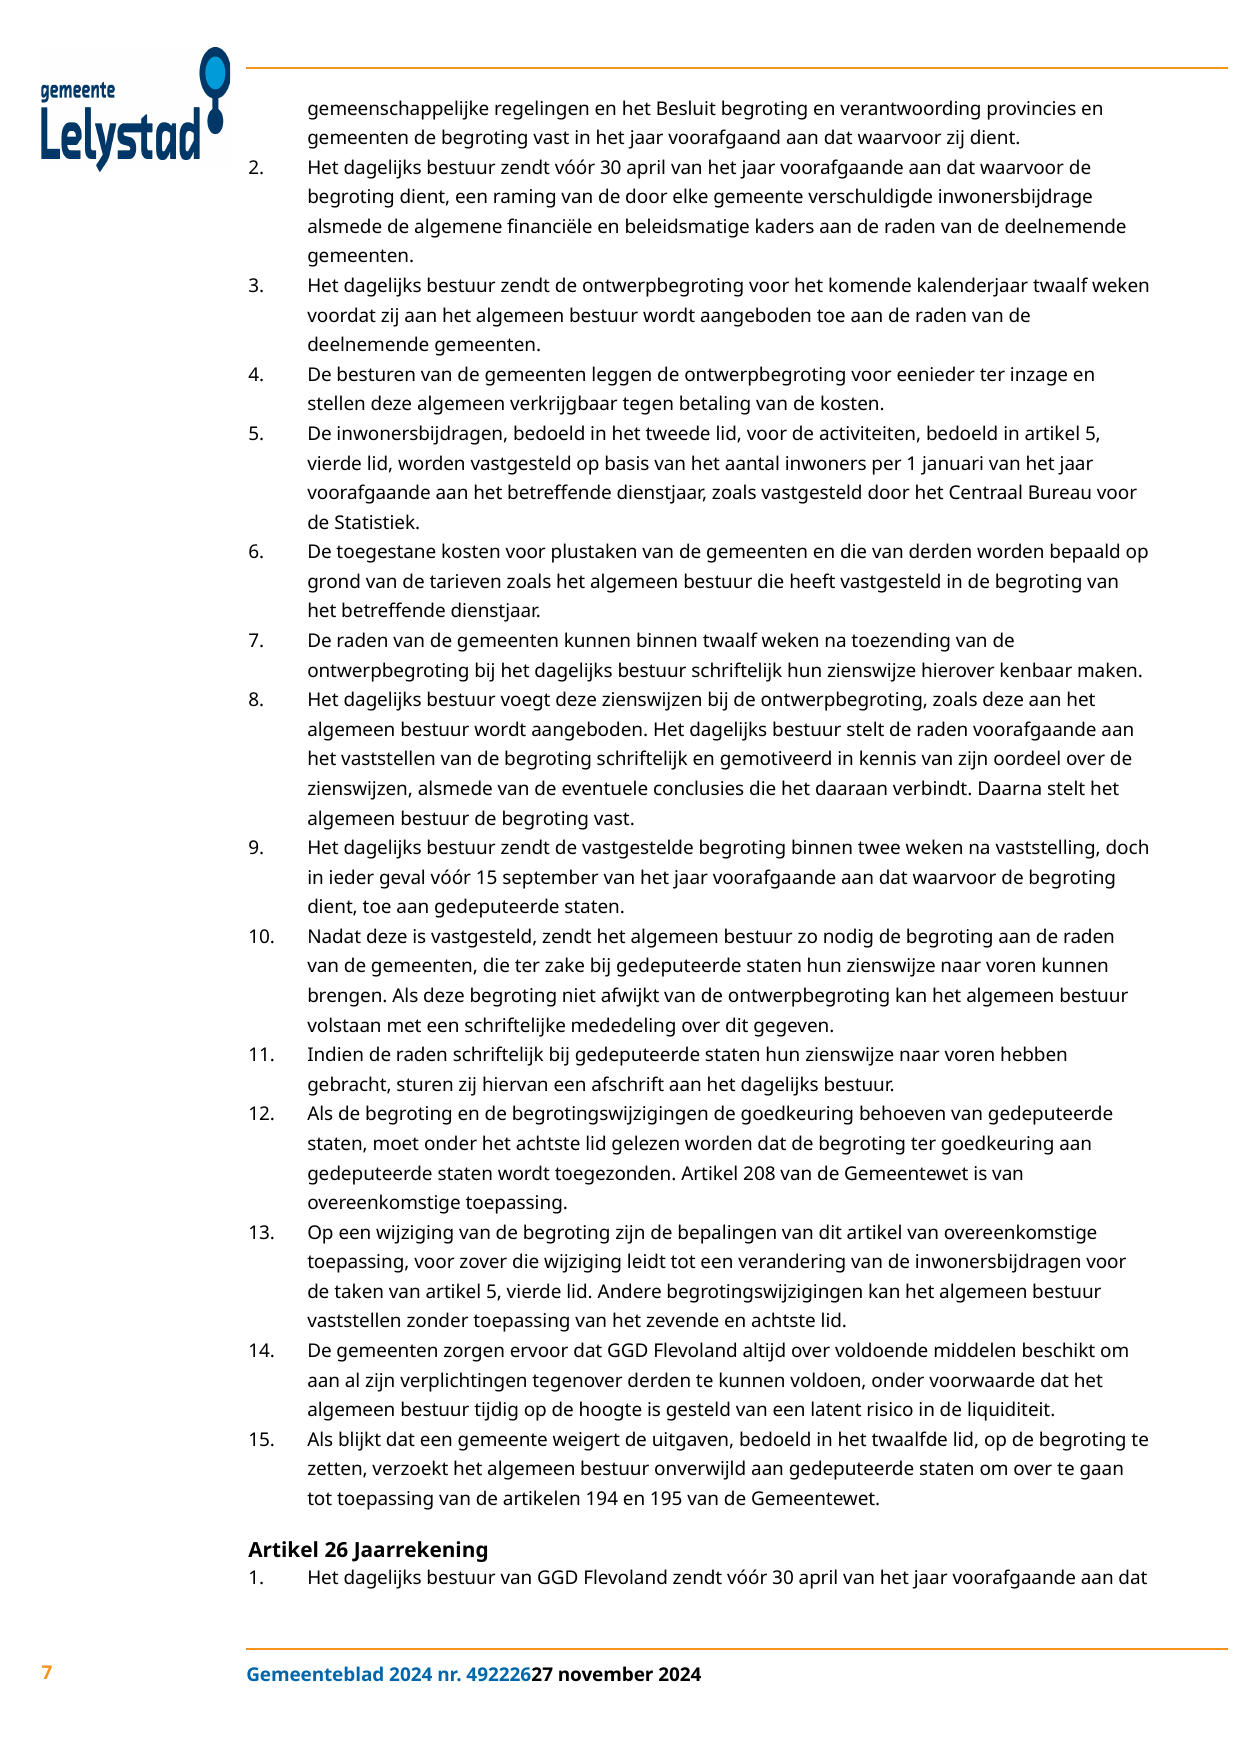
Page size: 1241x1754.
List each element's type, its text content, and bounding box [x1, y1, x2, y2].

list Het dagelijks bestuur zendt vóór 30 april van het jaar voorafgaande aan dat waarvoor de begroting dient, een raming van de door elke gemeente verschuldigde inwonersbijdrage alsmede de algemene financiële en beleidsmatige kaders aan de raden van de deelnemende gemeenten. [248, 154, 1152, 268]
list gemeenschappelijke regelingen en het Besluit begroting en verantwoording provincies en gemeenten de begroting vast in het jaar voorafgaand aan dat waarvoor zij dient. [248, 95, 1152, 150]
list Het dagelijks bestuur zendt de ontwerpbegroting voor het komende kalenderjaar twaalf weken voordat zij aan het algemeen bestuur wordt aangeboden toe aan de raden van de deelnemende gemeenten. [248, 272, 1152, 357]
list De raden van de gemeenten kunnen binnen twaalf weken na toezending van de ontwerpbegroting bij het dagelijks bestuur schriftelijk hun zienswijze hierover kenbaar maken. [248, 627, 1152, 683]
list De inwonersbijdragen, bedoeld in het tweede lid, voor de activiteiten, bedoeld in artikel 5, vierde lid, worden vastgesteld op basis van het aantal inwoners per 1 januari van het jaar voorafgaande aan het betreffende dienstjaar, zoals vastgesteld door het Centraal Bureau voor de Statistiek. [248, 420, 1152, 535]
list Als de begroting en de begrotingswijzigingen de goedkeuring behoeven van gedeputeerde staten, moet onder het achtste lid gelezen worden dat de begroting ter goedkeuring aan gedeputeerde staten wordt toegezonden. Artikel 208 van de Gemeentewet is van overeenkomstige toepassing. [248, 1101, 1152, 1215]
list Indien de raden schriftelijk bij gedeputeerde staten hun zienswijze naar voren hebben gebracht, sturen zij hiervan een afschrift aan het dagelijks bestuur. [248, 1041, 1152, 1097]
list De gemeenten zorgen ervoor dat GGD Flevoland altijd over voldoende middelen beschikt om aan al zijn verplichtingen tegenover derden te kunnen voldoen, onder voorwaarde dat het algemeen bestuur tijdig op de hoogte is gesteld van een latent risico in de liquiditeit. [248, 1337, 1152, 1422]
list Op een wijziging van de begroting zijn de bepalingen van dit artikel van overeenkomstige toepassing, voor zover die wijziging leidt tot een verandering van de inwonersbijdragen voor de taken van artikel 5, vierde lid. Andere begrotingswijzigingen kan het algemeen bestuur vaststellen zonder toepassing van het zevende en achtste lid. [248, 1219, 1152, 1333]
list Het dagelijks bestuur zendt de vastgestelde begroting binnen twee weken na vaststelling, doch in ieder geval vóór 15 september van het jaar voorafgaande aan dat waarvoor de begroting dient, toe aan gedeputeerde staten. [248, 834, 1152, 919]
list De toegestane kosten voor plustaken van de gemeenten en die van derden worden bepaald op grond van de tarieven zoals het algemeen bestuur die heeft vastgesteld in de begroting van het betreffende dienstjaar. [248, 538, 1152, 623]
list Het dagelijks bestuur van GGD Flevoland zendt vóór 30 april van het jaar voorafgaande aan dat [248, 1564, 1152, 1590]
list Nadat deze is vastgesteld, zendt het algemeen bestuur zo nodig de begroting aan de raden van de gemeenten, die ter zake bij gedeputeerde staten hun zienswijze naar voren kunnen brengen. Als deze begroting niet afwijkt van de ontwerpbegroting kan het algemeen bestuur volstaan met een schriftelijke mededeling over dit gegeven. [248, 923, 1152, 1038]
text Artikel 26 Jaarrekening [248, 1536, 1152, 1564]
list Het dagelijks bestuur voegt deze zienswijzen bij de ontwerpbegroting, zoals deze aan het algemeen bestuur wordt aangeboden. Het dagelijks bestuur stelt de raden voorafgaande aan het vaststellen van de begroting schriftelijk en gemotiveerd in kennis van zijn oordeel over de zienswijzen, alsmede van de eventuele conclusies die het daaraan verbindt. Daarna stelt het algemeen bestuur de begroting vast. [248, 686, 1152, 831]
picture [41, 47, 231, 172]
list Als blijkt dat een gemeente weigert de uitgaven, bedoeld in het twaalfde lid, op de begroting te zetten, verzoekt het algemeen bestuur onverwijld aan gedeputeerde staten om over te gaan tot toepassing van de artikelen 194 en 195 van de Gemeentewet. [248, 1426, 1152, 1511]
list De besturen van de gemeenten leggen de ontwerpbegroting voor eenieder ter inzage en stellen deze algemeen verkrijgbaar tegen betaling van de kosten. [248, 361, 1152, 416]
